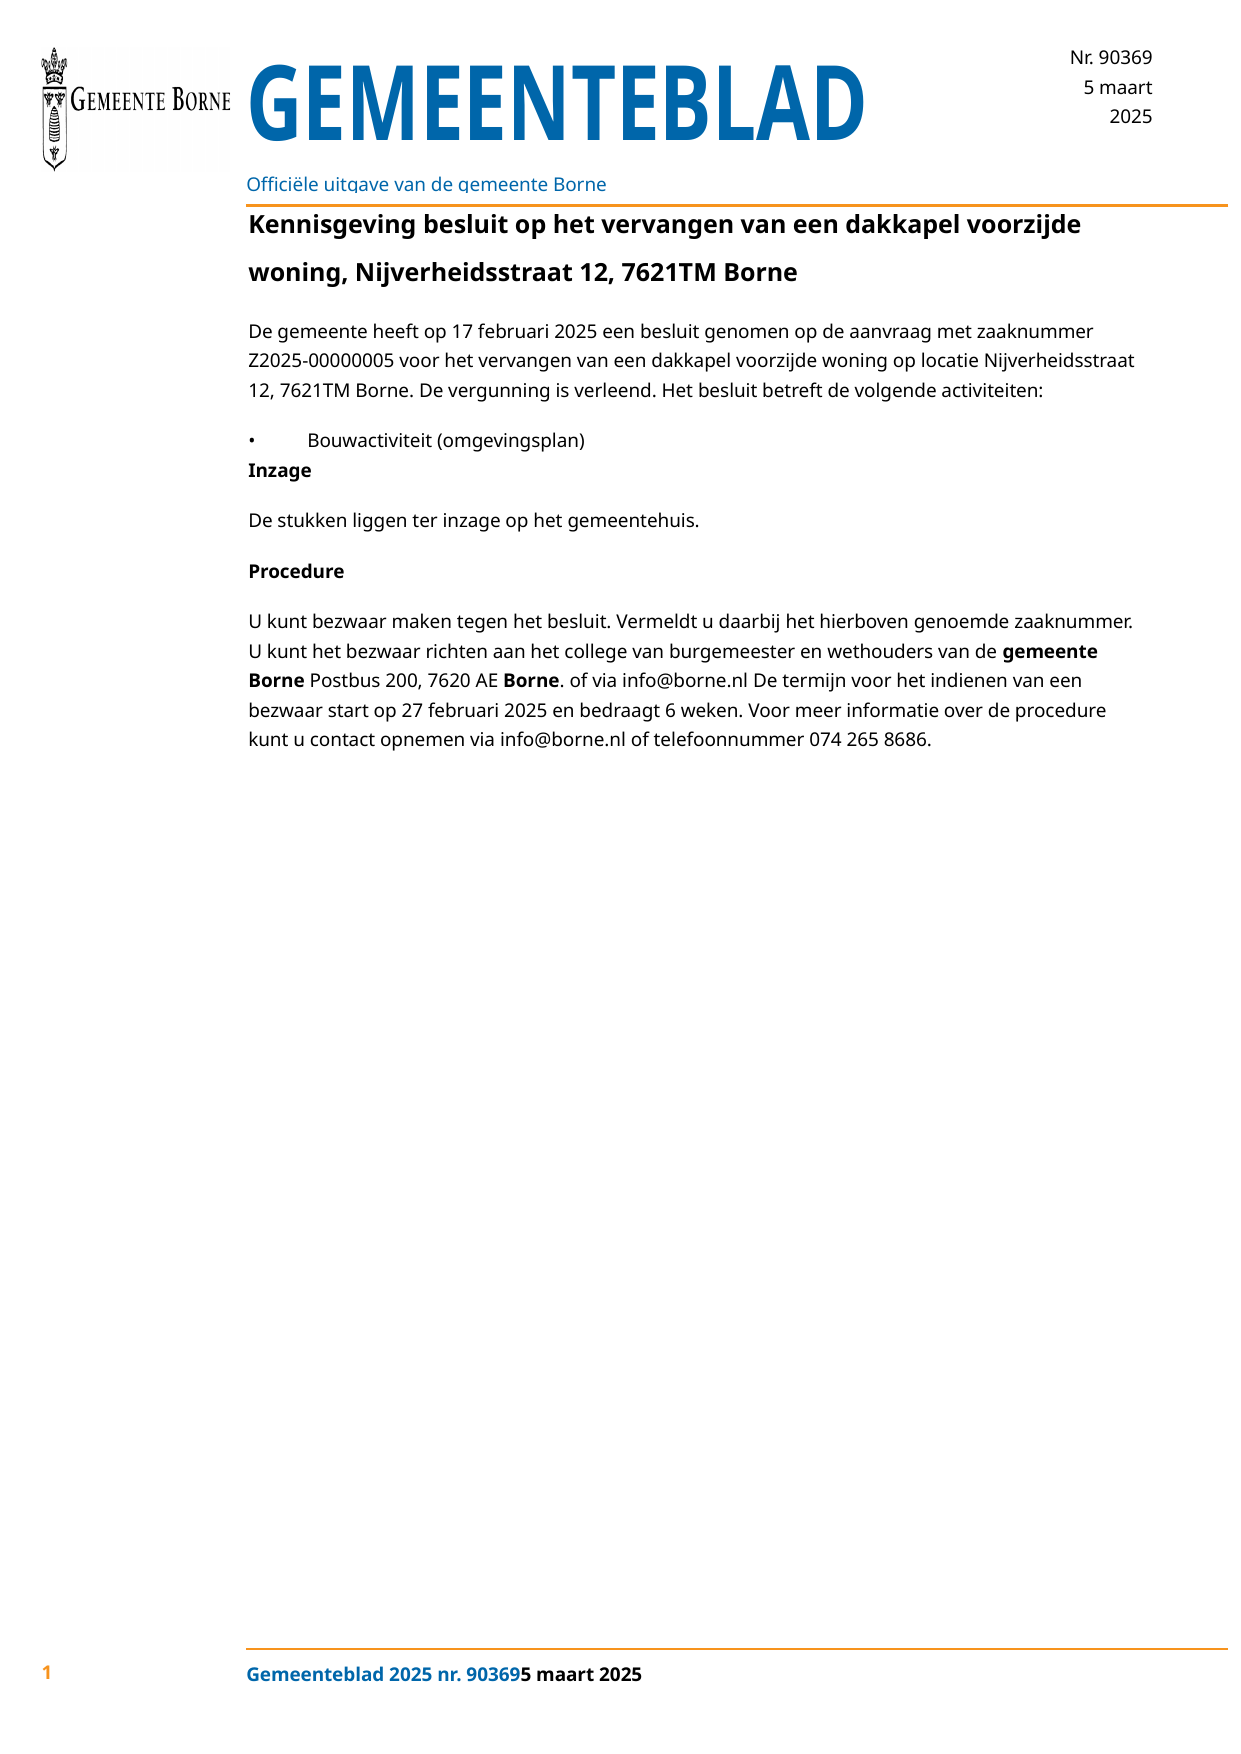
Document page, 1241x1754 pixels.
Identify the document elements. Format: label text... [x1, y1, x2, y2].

text Kennisgeving besluit op het vervangen van een dakkapel voorzijde woning, Nijverheidsstraat 12, 7621TM Borne [248, 207, 1152, 288]
text U kunt bezwaar maken tegen het besluit. Vermeldt u daarbij het hierboven genoemde zaaknummer. U kunt het bezwaar richten aan het college van burgemeester en wethouders van de gemeente Borne Postbus 200, 7620 AE Borne. of via info@borne.nl De termijn voor het indienen van een bezwaar start op 27 februari 2025 en bedraagt 6 weken. Voor meer informatie over de procedure kunt u contact opnemen via info@borne.nl of telefoonnummer 074 265 8686. [248, 608, 1152, 752]
text Inzage [248, 457, 1152, 483]
list Bouwactiviteit (omgevingsplan) [248, 427, 1152, 453]
picture [41, 47, 231, 172]
text De gemeente heeft op 17 februari 2025 een besluit genomen op de aanvraag met zaaknummer Z2025-00000005 voor het vervangen van een dakkapel voorzijde woning op locatie Nijverheidsstraat 12, 7621TM Borne. De vergunning is verleend. Het besluit betreft de volgende activiteiten: [248, 318, 1152, 403]
text De stukken liggen ter inzage op het gemeentehuis. [248, 507, 1152, 533]
text Procedure [248, 558, 1152, 584]
